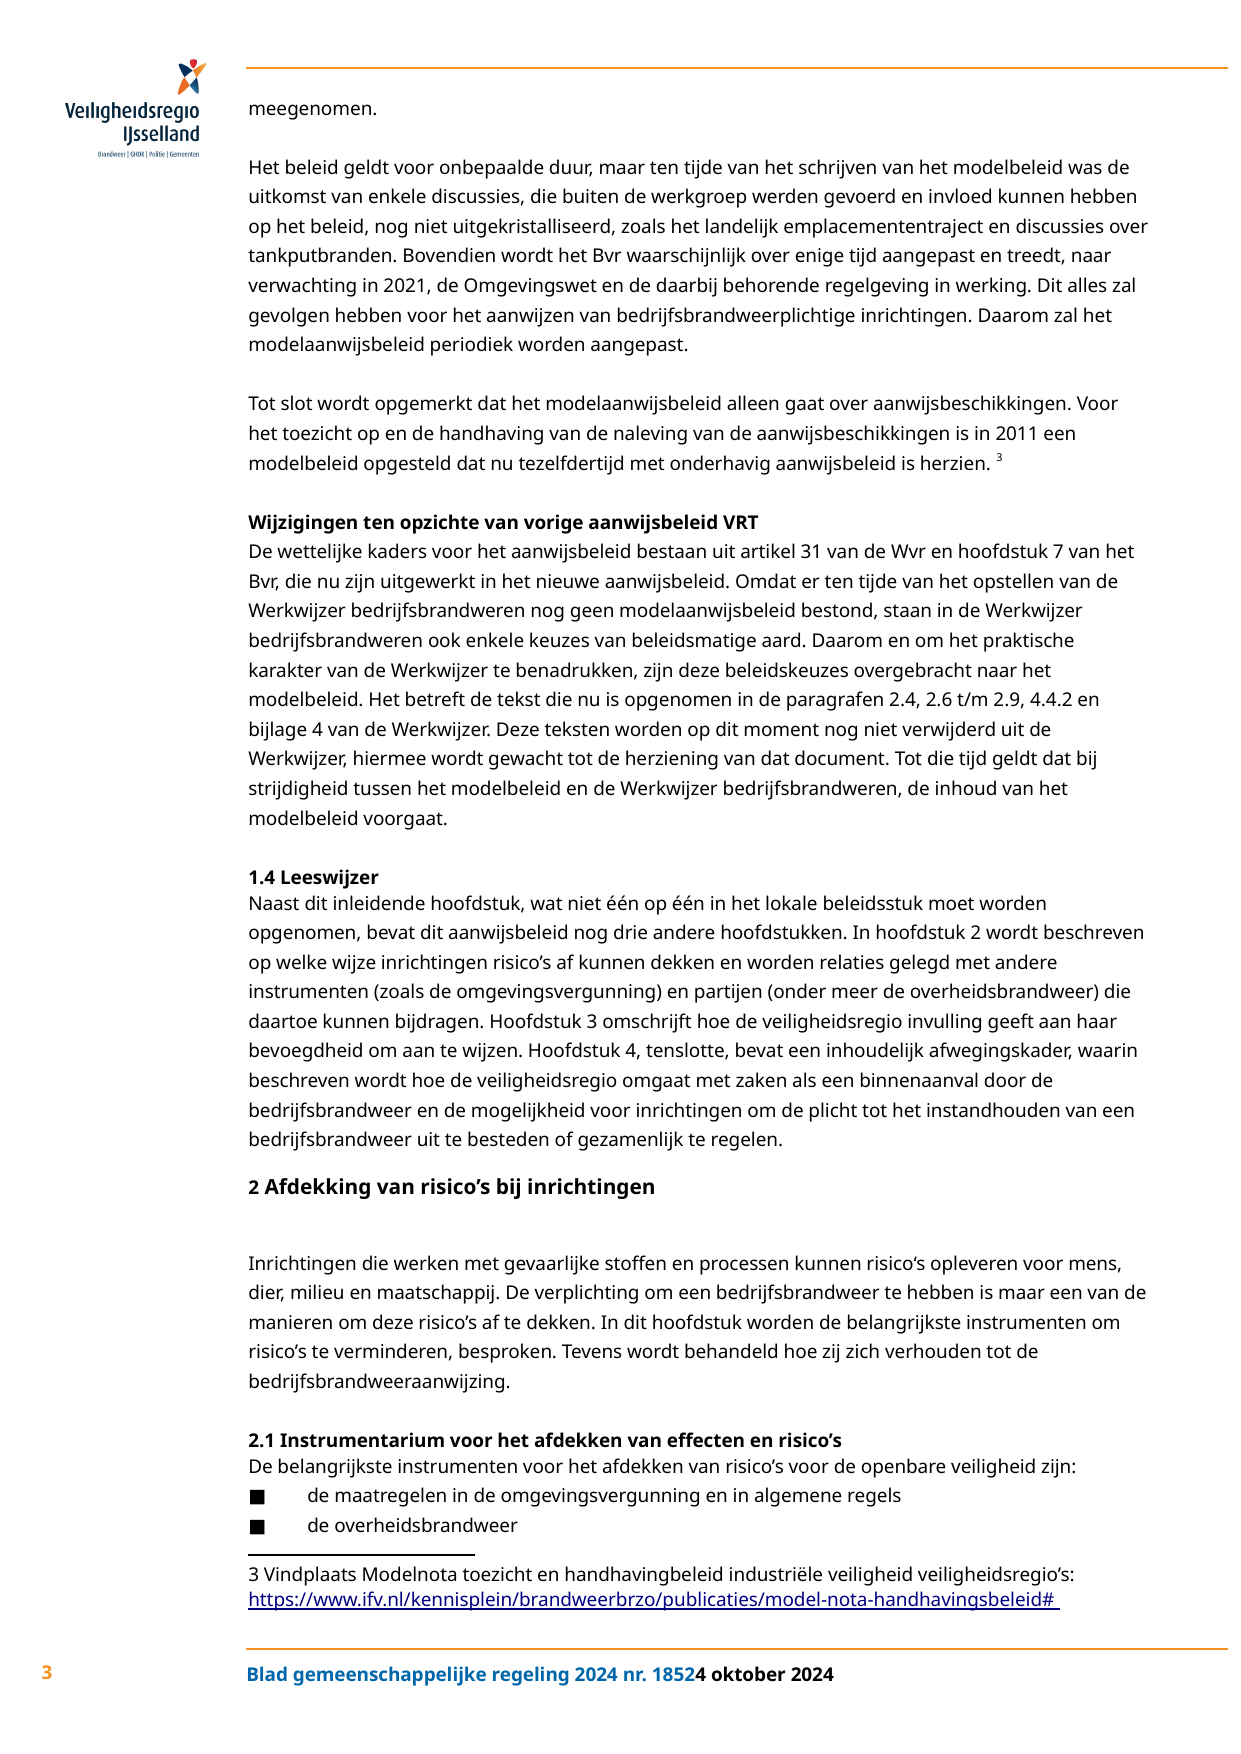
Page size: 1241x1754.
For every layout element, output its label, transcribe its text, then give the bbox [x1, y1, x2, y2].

text De wettelijke kaders voor het aanwijsbeleid bestaan uit artikel 31 van de Wvr en hoofdstuk 7 van het Bvr, die nu zijn uitgewerkt in het nieuwe aanwijsbeleid. Omdat er ten tijde van het opstellen van de Werkwijzer bedrijfsbrandweren nog geen modelaanwijsbeleid bestond, staan in de Werkwijzer bedrijfsbrandweren ook enkele keuzes van beleidsmatige aard. Daarom en om het praktische karakter van de Werkwijzer te benadrukken, zijn deze beleidskeuzes overgebracht naar het modelbeleid. Het betreft de tekst die nu is opgenomen in de paragrafen 2.4, 2.6 t/m 2.9, 4.4.2 en bijlage 4 van de Werkwijzer. Deze teksten worden op dit moment nog niet verwijderd uit de Werkwijzer, hiermee wordt gewacht tot de herziening van dat document. Tot die tijd geldt dat bij strijdigheid tussen het modelbeleid en de Werkwijzer bedrijfsbrandweren, de inhoud van het modelbeleid voorgaat. [248, 538, 1152, 831]
text Naast dit inleidende hoofdstuk, wat niet één op één in het lokale beleidsstuk moet worden opgenomen, bevat dit aanwijsbeleid nog drie andere hoofdstukken. In hoofdstuk 2 wordt beschreven op welke wijze inrichtingen risico’s af kunnen dekken en worden relaties gelegd met andere instrumenten (zoals de omgevingsvergunning) en partijen (onder meer de overheidsbrandweer) die daartoe kunnen bijdragen. Hoofdstuk 3 omschrijft hoe de veiligheidsregio invulling geeft aan haar bevoegdheid om aan te wijzen. Hoofdstuk 4, tenslotte, bevat een inhoudelijk afwegingskader, waarin beschreven wordt hoe de veiligheidsregio omgaat met zaken als een binnenaanval door de bedrijfsbrandweer en de mogelijkheid voor inrichtingen om de plicht tot het instandhouden van een bedrijfsbrandweer uit te besteden of gezamenlijk te regelen. [248, 890, 1152, 1152]
text Tot slot wordt opgemerkt dat het modelaanwijsbeleid alleen gaat over aanwijsbeschikkingen. Voor het toezicht op en de handhaving van de naleving van de aanwijsbeschikkingen is in 2011 een modelbeleid opgesteld dat nu tezelfdertijd met onderhavig aanwijsbeleid is herzien. [248, 391, 1152, 476]
text meegenomen. [248, 95, 1152, 121]
text Vindplaats Modelnota toezicht en handhavingbeleid industriële veiligheid veiligheidsregio’s: https://www.ifv.nl/kennisplein/brandweerbrzo/publicaties/model-nota-handhavingsbeleid# [248, 1561, 1152, 1612]
text De belangrijkste instrumenten voor het afdekken van risico’s voor de openbare veiligheid zijn: [248, 1453, 1152, 1479]
picture [41, 47, 231, 172]
text Inrichtingen die werken met gevaarlijke stoffen en processen kunnen risico‘s opleveren voor mens, dier, milieu en maatschappij. De verplichting om een bedrijfsbrandweer te hebben is maar een van de manieren om deze risico’s af te dekken. In dit hoofdstuk worden de belangrijkste instrumenten om risico’s te verminderen, besproken. Tevens wordt behandeld hoe zij zich verhouden tot de bedrijfsbrandweeraanwijzing. [248, 1250, 1152, 1394]
text 1.4 Leeswijzer [248, 864, 1152, 890]
list de maatregelen in de omgevingsvergunning en in algemene regels [248, 1482, 1152, 1508]
text 2 Afdekking van risico’s bij inrichtingen [248, 1172, 1152, 1200]
list de overheidsbrandweer [248, 1512, 1152, 1538]
text 2.1 Instrumentarium voor het afdekken van effecten en risico’s [248, 1427, 1152, 1453]
text Wijzigingen ten opzichte van vorige aanwijsbeleid VRT [248, 509, 1152, 535]
text Het beleid geldt voor onbepaalde duur, maar ten tijde van het schrijven van het modelbeleid was de uitkomst van enkele discussies, die buiten de werkgroep werden gevoerd en invloed kunnen hebben op het beleid, nog niet uitgekristalliseerd, zoals het landelijk emplacemententraject en discussies over tankputbranden. Bovendien wordt het Bvr waarschijnlijk over enige tijd aangepast en treedt, naar verwachting in 2021, de Omgevingswet en de daarbij behorende regelgeving in werking. Dit alles zal gevolgen hebben voor het aanwijzen van bedrijfsbrandweerplichtige inrichtingen. Daarom zal het modelaanwijsbeleid periodiek worden aangepast. [248, 154, 1152, 357]
